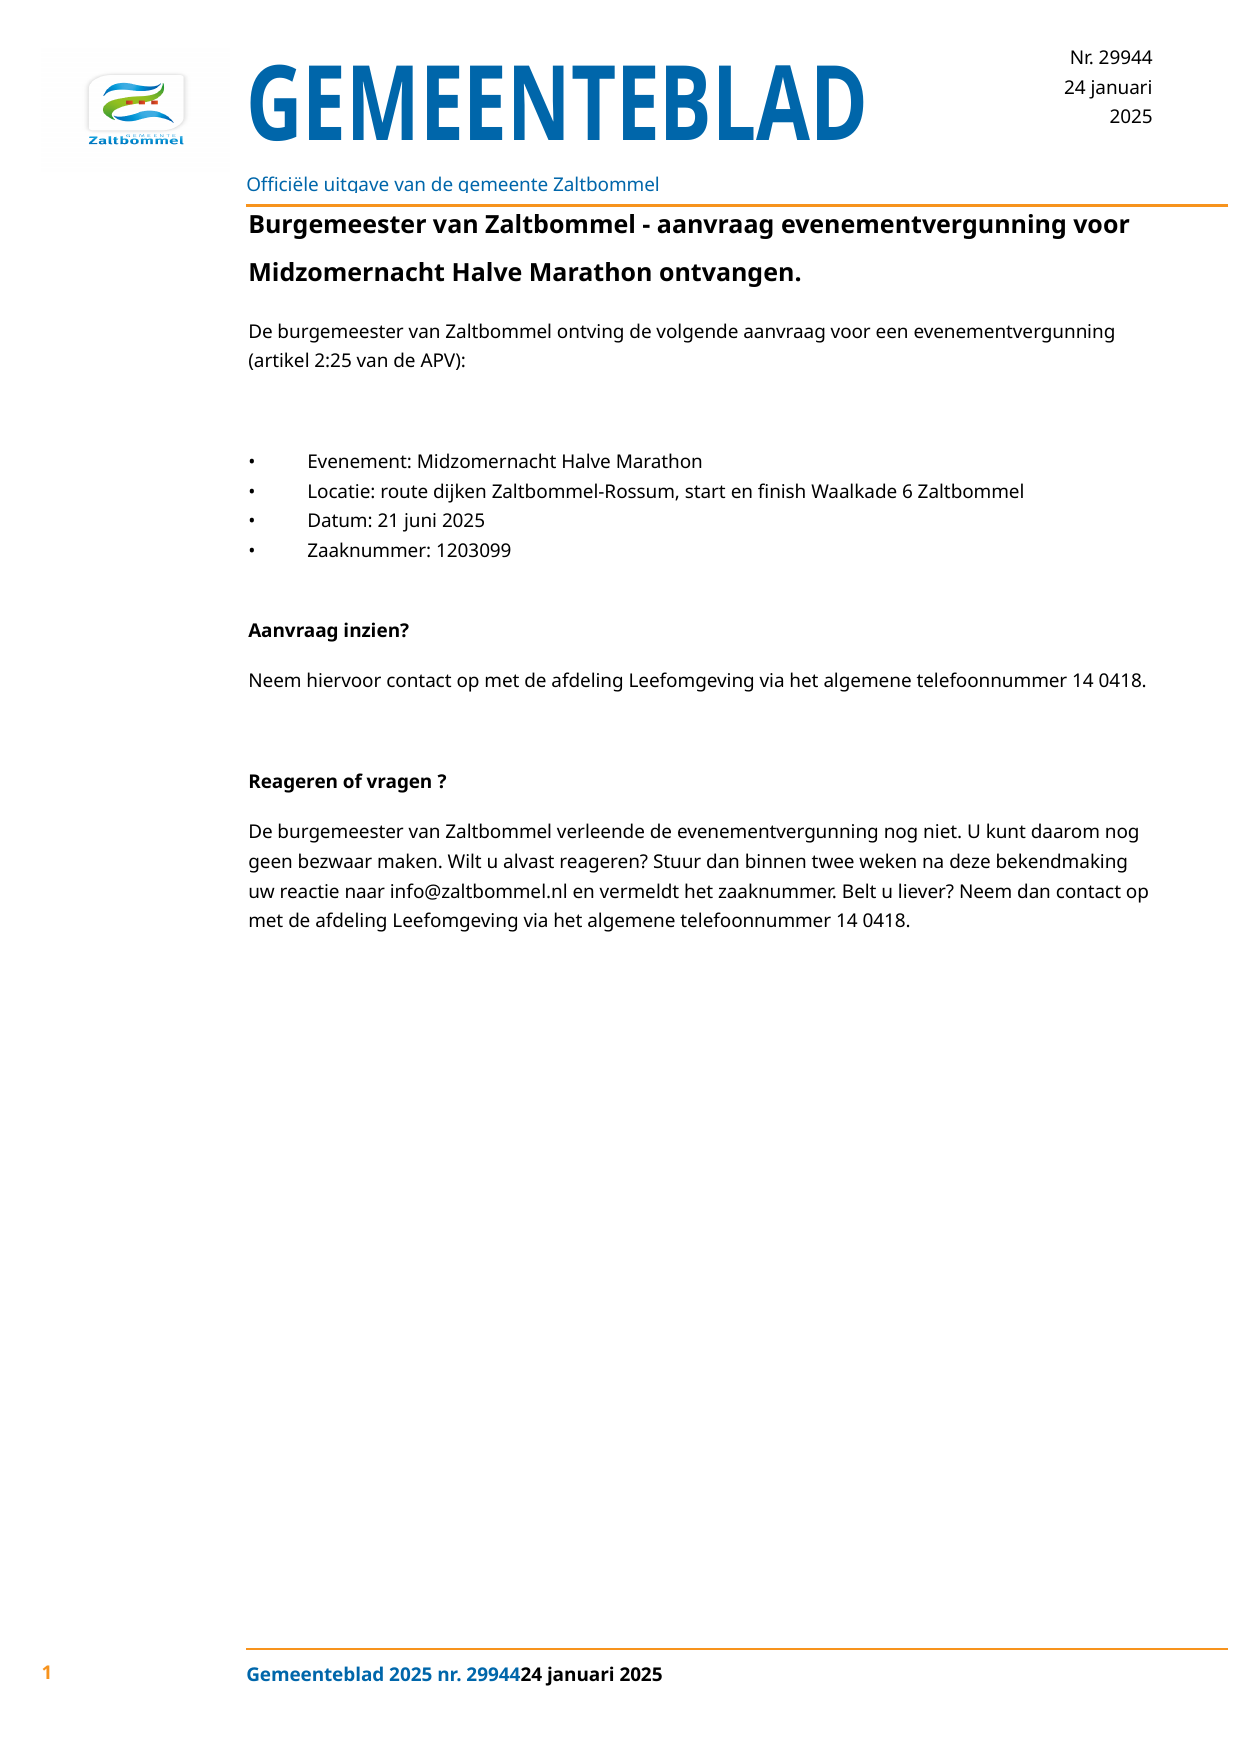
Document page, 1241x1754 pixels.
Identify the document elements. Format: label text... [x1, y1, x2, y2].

list Locatie: route dijken Zaltbommel-Rossum, start en finish Waalkade 6 Zaltbommel [248, 478, 1152, 504]
list Evenement: Midzomernacht Halve Marathon [248, 448, 1152, 474]
text De burgemeester van Zaltbommel verleende de evenementvergunning nog niet. U kunt daarom nog geen bezwaar maken. Wilt u alvast reageren? Stuur dan binnen twee weken na deze bekendmaking uw reactie naar info@zaltbommel.nl en vermeldt het zaaknummer. Belt u liever? Neem dan contact op met de afdeling Leefomgeving via het algemene telefoonnummer 14 0418. [248, 819, 1152, 933]
list Zaaknummer: 1203099 [248, 537, 1152, 563]
text De burgemeester van Zaltbommel ontving de volgende aanvraag voor een evenementvergunning (artikel 2:25 van de APV): [248, 318, 1152, 373]
picture [41, 47, 231, 172]
text Aanvraag inzien? [248, 617, 1152, 643]
text Neem hiervoor contact op met de afdeling Leefomgeving via het algemene telefoonnummer 14 0418. [248, 667, 1152, 693]
list Datum: 21 juni 2025 [248, 507, 1152, 533]
text Reageren of vragen ? [248, 768, 1152, 794]
text Burgemeester van Zaltbommel - aanvraag evenementvergunning voor Midzomernacht Halve Marathon ontvangen. [248, 207, 1152, 288]
